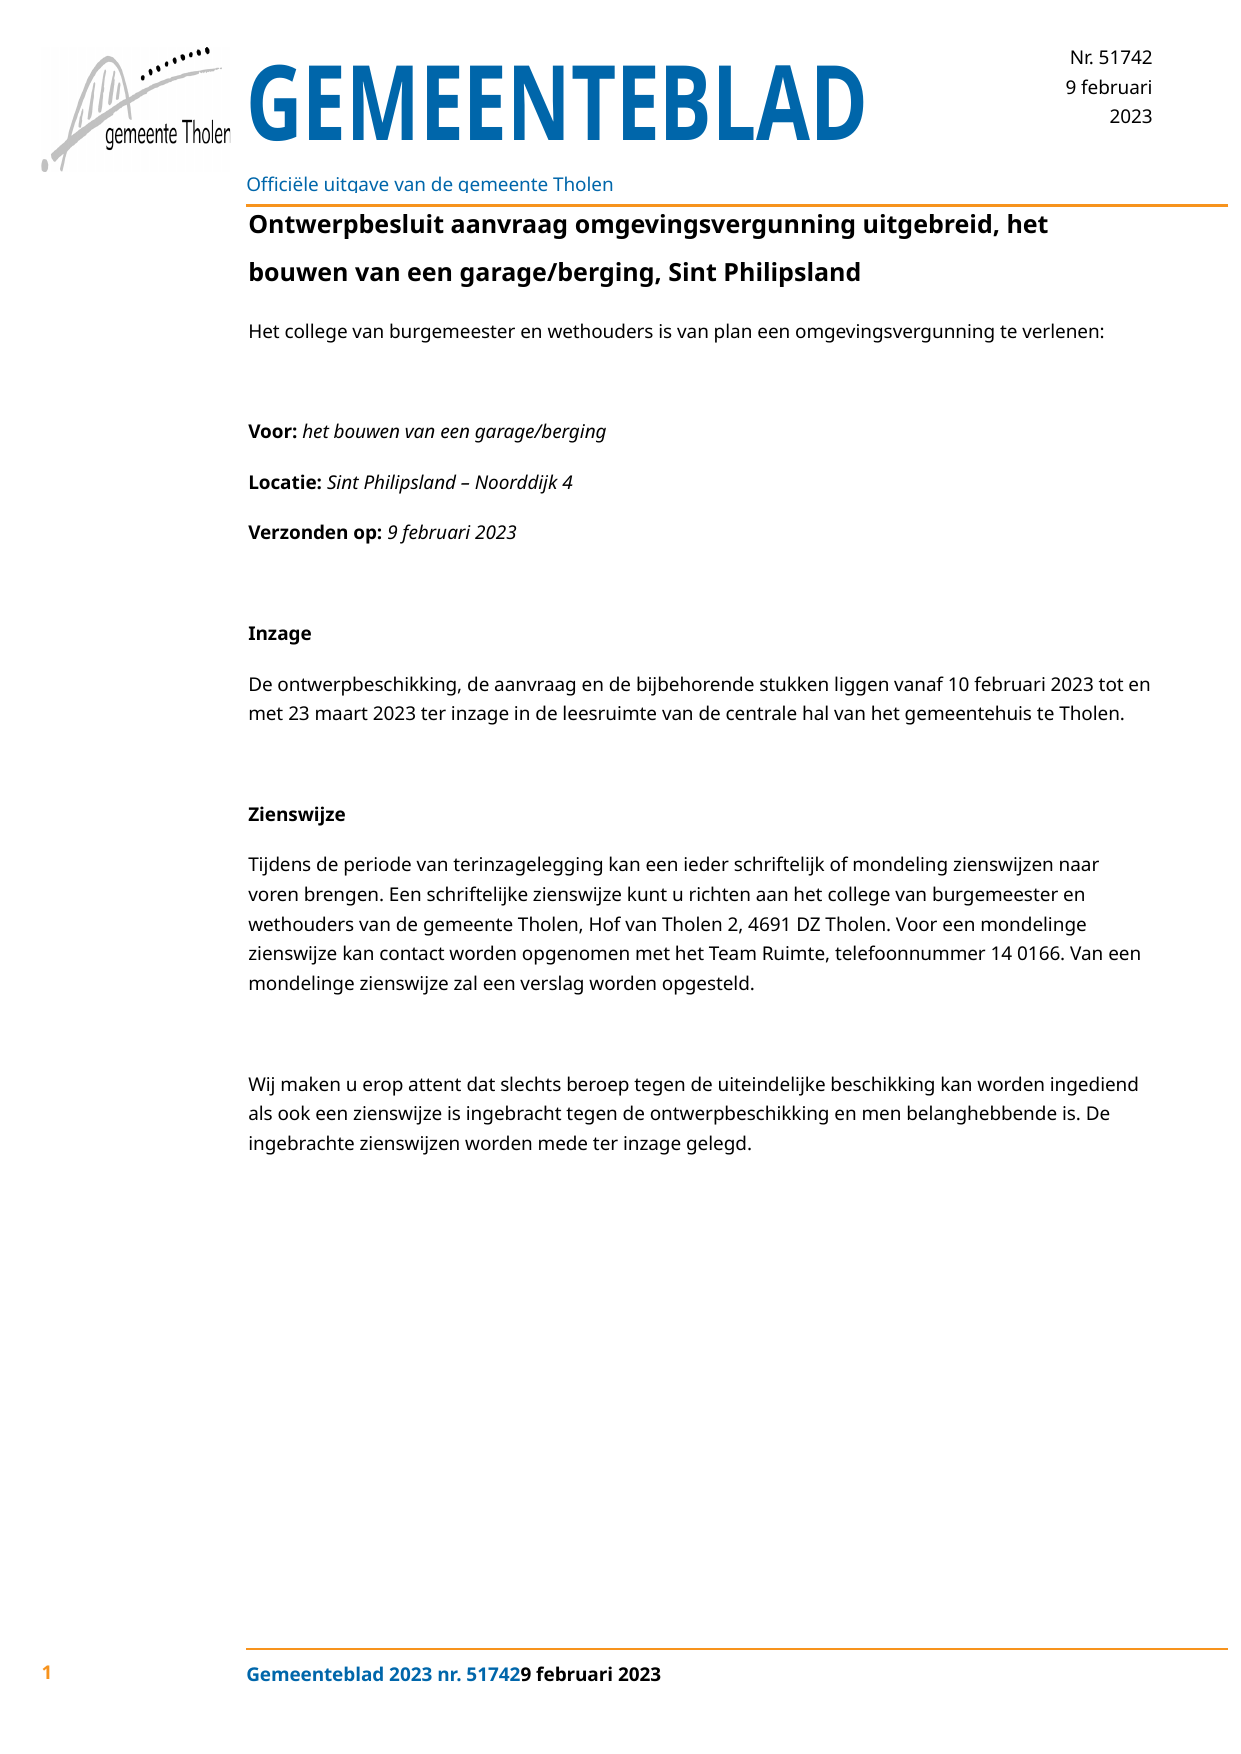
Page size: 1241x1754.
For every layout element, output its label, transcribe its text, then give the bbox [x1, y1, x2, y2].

text Voor: het bouwen van een garage/berging [248, 419, 1152, 444]
text Verzonden op: 9 februari 2023 [248, 519, 1152, 545]
text Tijdens de periode van terinzagelegging kan een ieder schriftelijk of mondeling zienswijzen naar voren brengen. Een schriftelijke zienswijze kunt u richten aan het college van burgemeester en wethouders van de gemeente Tholen, Hof van Tholen 2, 4691 DZ Tholen. Voor een mondelinge zienswijze kan contact worden opgenomen met het Team Ruimte, telefoonnummer 14 0166. Van een mondelinge zienswijze zal een verslag worden opgesteld. [248, 852, 1152, 996]
text Inzage [248, 620, 1152, 646]
text Zienswijze [248, 801, 1152, 827]
text Locatie: Sint Philipsland – Noorddijk 4 [248, 469, 1152, 495]
picture [41, 47, 231, 172]
text Wij maken u erop attent dat slechts beroep tegen de uiteindelijke beschikking kan worden ingediend als ook een zienswijze is ingebracht tegen de ontwerpbeschikking en men belanghebbende is. De ingebrachte zienswijzen worden mede ter inzage gelegd. [248, 1071, 1152, 1156]
text De ontwerpbeschikking, de aanvraag en de bijbehorende stukken liggen vanaf 10 februari 2023 tot en met 23 maart 2023 ter inzage in de leesruimte van de centrale hal van het gemeentehuis te Tholen. [248, 671, 1152, 726]
text Ontwerpbesluit aanvraag omgevingsvergunning uitgebreid, het bouwen van een garage/berging, Sint Philipsland [248, 207, 1152, 288]
text Het college van burgemeester en wethouders is van plan een omgevingsvergunning te verlenen: [248, 318, 1152, 344]
